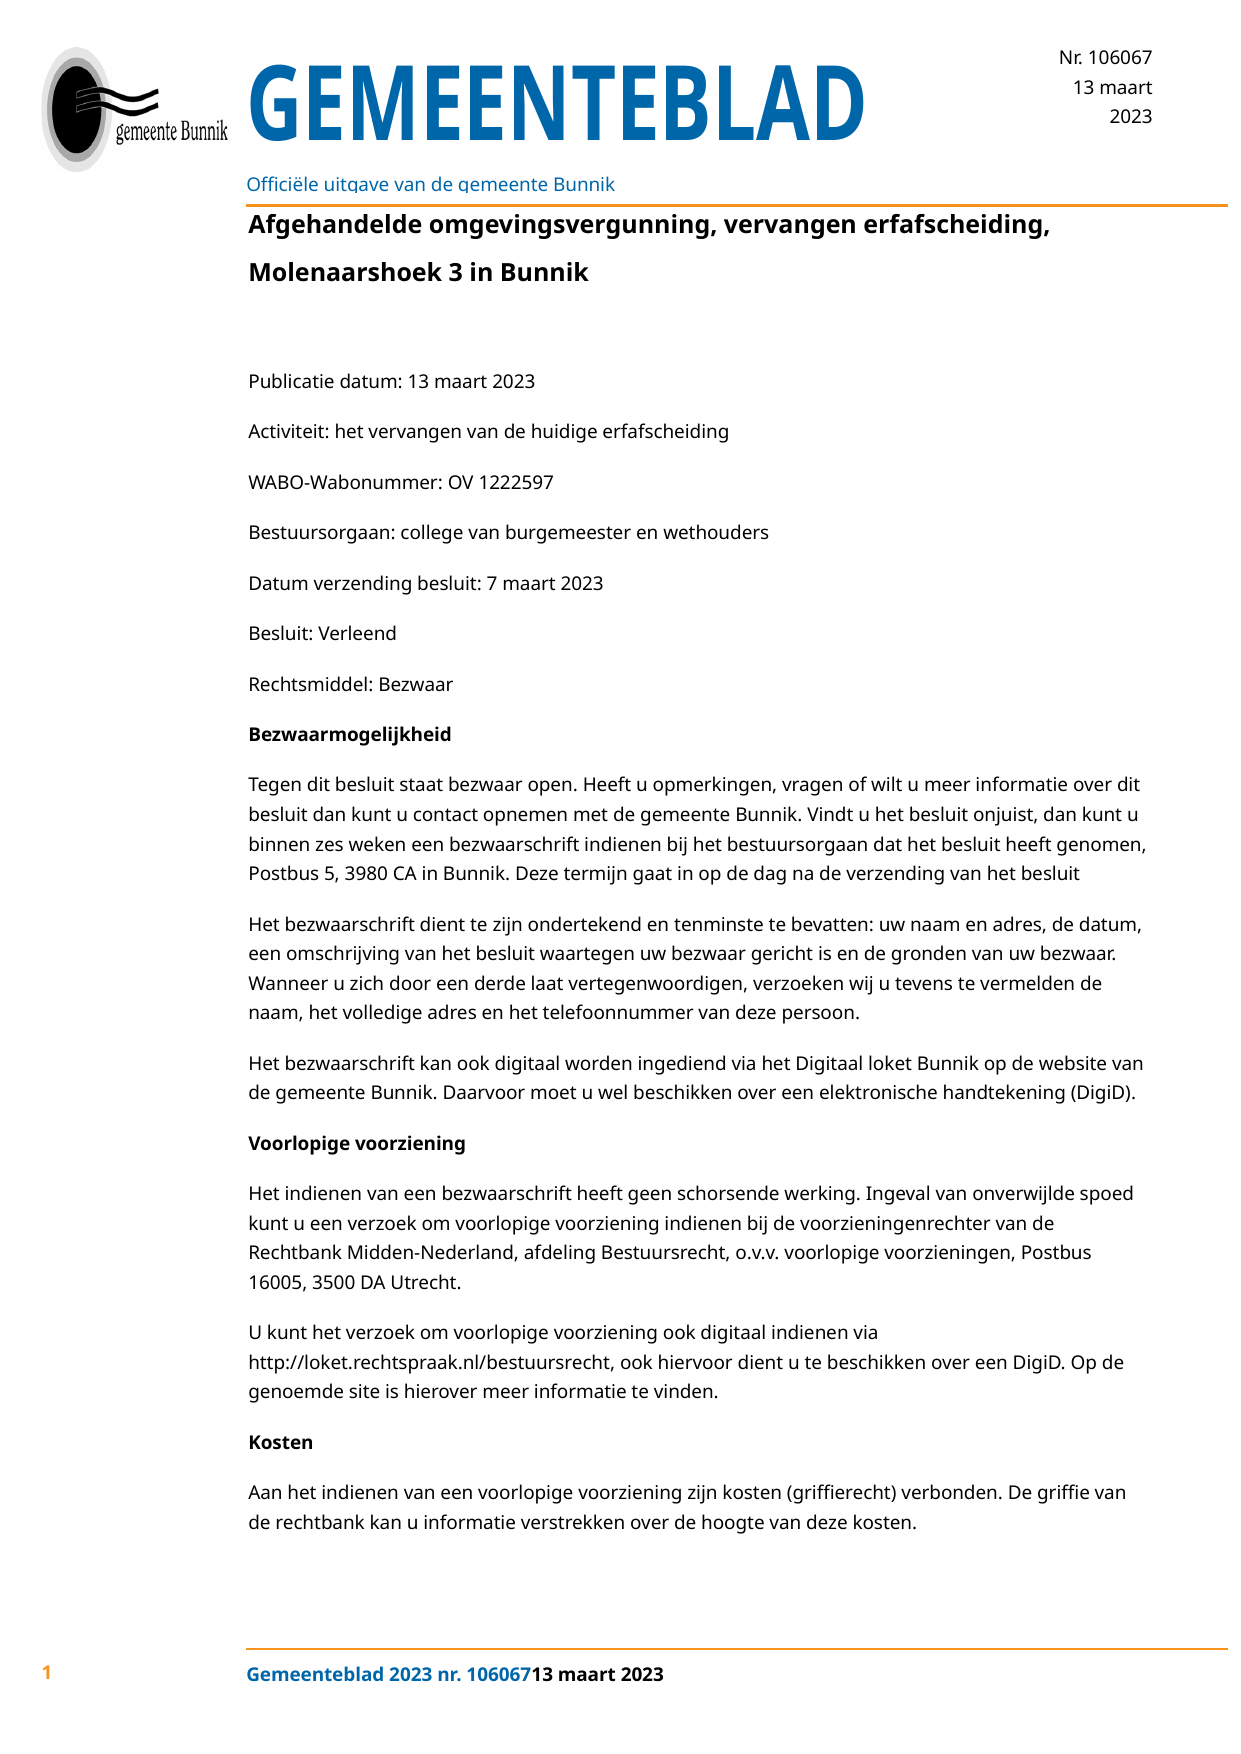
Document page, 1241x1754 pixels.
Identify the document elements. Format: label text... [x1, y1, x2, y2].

text Bestuursorgaan: college van burgemeester en wethouders [248, 519, 1152, 545]
text Publicatie datum: 13 maart 2023 [248, 368, 1152, 394]
text Rechtsmiddel: Bezwaar [248, 671, 1152, 697]
text Kosten [248, 1429, 1152, 1455]
text Afgehandelde omgevingsvergunning, vervangen erfafscheiding, Molenaarshoek 3 in Bunnik [248, 207, 1152, 288]
text Het indienen van een bezwaarschrift heeft geen schorsende werking. Ingeval van onverwijlde spoed kunt u een verzoek om voorlopige voorziening indienen bij de voorzieningenrechter van de Rechtbank Midden-Nederland, afdeling Bestuursrecht, o.v.v. voorlopige voorzieningen, Postbus 16005, 3500 DA Utrecht. [248, 1180, 1152, 1295]
text U kunt het verzoek om voorlopige voorziening ook digitaal indienen via http://loket.rechtspraak.nl/bestuursrecht, ook hiervoor dient u te beschikken over een DigiD. Op de genoemde site is hierover meer informatie te vinden. [248, 1319, 1152, 1404]
text Activiteit: het vervangen van de huidige erfafscheiding [248, 419, 1152, 444]
text WABO-Wabonummer: OV 1222597 [248, 469, 1152, 495]
picture [41, 47, 231, 172]
text Aan het indienen van een voorlopige voorziening zijn kosten (griffierecht) verbonden. De griffie van de rechtbank kan u informatie verstrekken over de hoogte van deze kosten. [248, 1479, 1152, 1535]
text Voorlopige voorziening [248, 1130, 1152, 1156]
text Bezwaarmogelijkheid [248, 721, 1152, 747]
text Datum verzending besluit: 7 maart 2023 [248, 570, 1152, 596]
text Het bezwaarschrift kan ook digitaal worden ingediend via het Digitaal loket Bunnik op de website van de gemeente Bunnik. Daarvoor moet u wel beschikken over een elektronische handtekening (DigiD). [248, 1050, 1152, 1105]
text Tegen dit besluit staat bezwaar open. Heeft u opmerkingen, vragen of wilt u meer informatie over dit besluit dan kunt u contact opnemen met de gemeente Bunnik. Vindt u het besluit onjuist, dan kunt u binnen zes weken een bezwaarschrift indienen bij het bestuursorgaan dat het besluit heeft genomen, Postbus 5, 3980 CA in Bunnik. Deze termijn gaat in op de dag na de verzending van het besluit [248, 772, 1152, 886]
text Besluit: Verleend [248, 620, 1152, 646]
text Het bezwaarschrift dient te zijn ondertekend en tenminste te bevatten: uw naam en adres, de datum, een omschrijving van het besluit waartegen uw bezwaar gericht is en de gronden van uw bezwaar. Wanneer u zich door een derde laat vertegenwoordigen, verzoeken wij u tevens te vermelden de naam, het volledige adres en het telefoonnummer van deze persoon. [248, 911, 1152, 1025]
